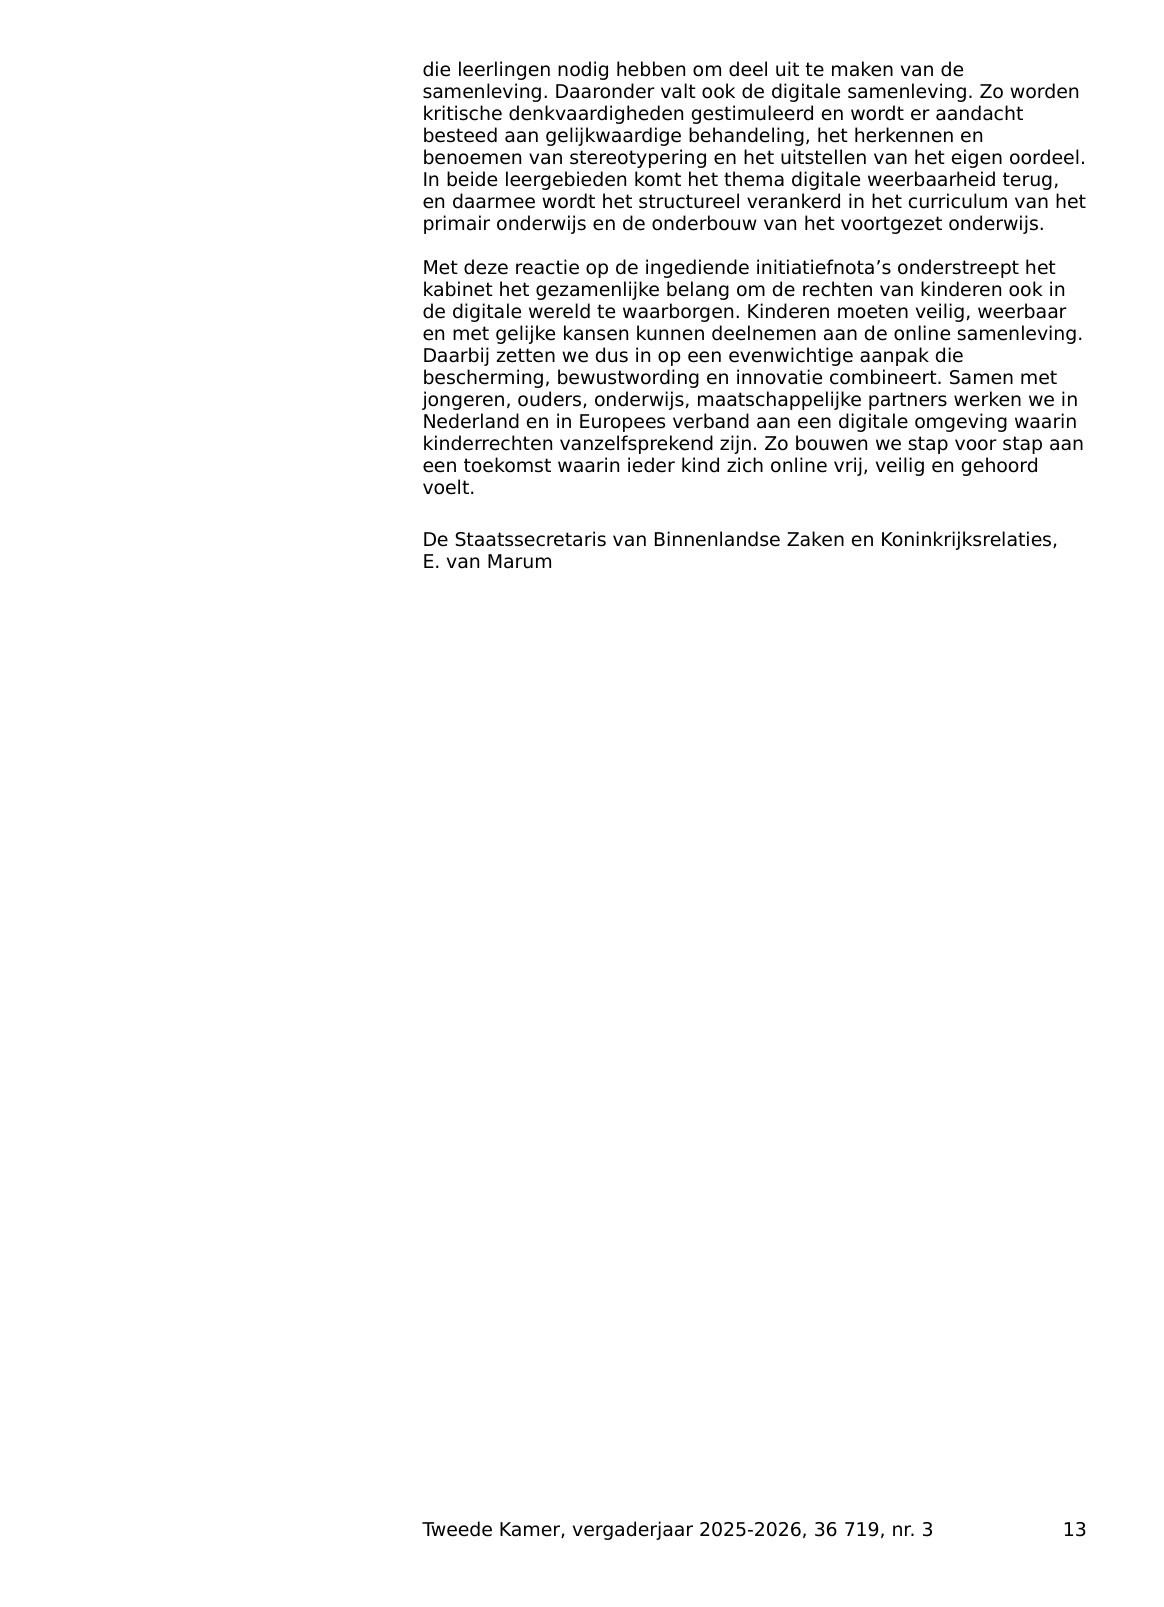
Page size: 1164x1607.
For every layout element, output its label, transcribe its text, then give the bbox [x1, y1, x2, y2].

text In beide leergebieden komt het thema digitale weerbaarheid terug, en daarmee wordt het structureel verankerd in het curriculum van het primair onderwijs en de onderbouw van het voortgezet onderwijs. [422, 169, 1087, 235]
text Met deze reactie op de ingediende initiatiefnota’s onderstreept het kabinet het gezamenlijke belang om de rechten van kinderen ook in de digitale wereld te waarborgen. Kinderen moeten veilig, weerbaar en met gelijke kansen kunnen deelnemen aan de online samenleving. Daarbij zetten we dus in op een evenwichtige aanpak die bescherming, bewustwording en innovatie combineert. Samen met jongeren, ouders, onderwijs, maatschappelijke partners werken we in Nederland en in Europees verband aan een digitale omgeving waarin kinderrechten vanzelfsprekend zijn. Zo bouwen we stap voor stap aan een toekomst waarin ieder kind zich online vrij, veilig en gehoord voelt. [422, 257, 1087, 499]
text De Staatssecretaris van Binnenlandse Zaken en Koninkrijksrelaties, E. van Marum [422, 529, 1087, 573]
text die leerlingen nodig hebben om deel uit te maken van de samenleving. Daaronder valt ook de digitale samenleving. Zo worden kritische denkvaardigheden gestimuleerd en wordt er aandacht besteed aan gelijkwaardige behandeling, het herkennen en benoemen van stereotypering en het uitstellen van het eigen oordeel. [422, 59, 1087, 169]
